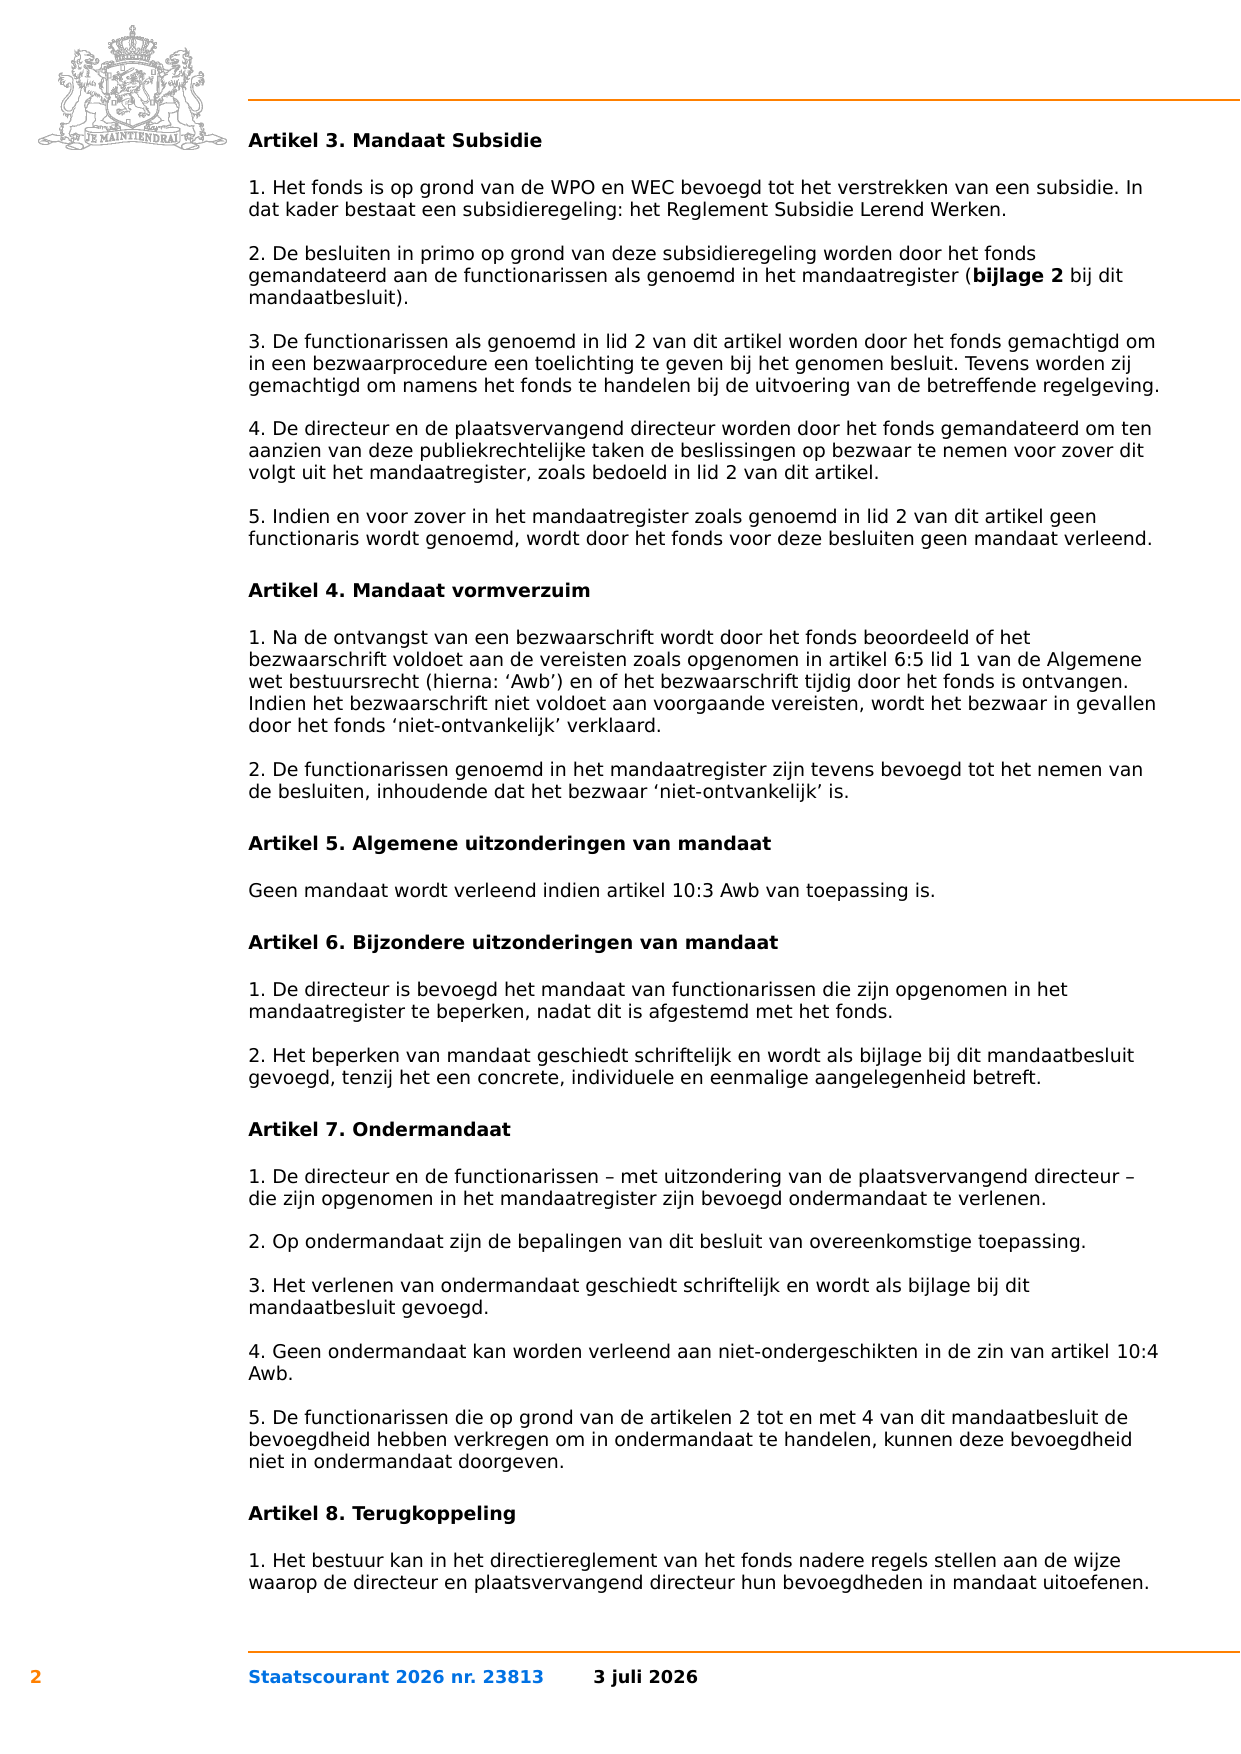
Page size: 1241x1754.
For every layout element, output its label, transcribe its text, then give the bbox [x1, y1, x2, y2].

text 3. Het verlenen van ondermandaat geschiedt schriftelijk en wordt als bijlage bij dit mandaatbesluit gevoegd. [248, 1275, 1163, 1319]
text 3. De functionarissen als genoemd in lid 2 van dit artikel worden door het fonds gemachtigd om in een bezwaarprocedure een toelichting te geven bij het genomen besluit. Tevens worden zij gemachtigd om namens het fonds te handelen bij de uitvoering van de betreffende regelgeving. [248, 331, 1163, 396]
text 4. De directeur en de plaatsvervangend directeur worden door het fonds gemandateerd om ten aanzien van deze publiekrechtelijke taken de beslissingen op bezwaar te nemen voor zover dit volgt uit het mandaatregister, zoals bedoeld in lid 2 van dit artikel. [248, 418, 1163, 484]
subtitle Artikel 3. Mandaat Subsidie [248, 130, 1163, 152]
text 2. De besluiten in primo op grond van deze subsidieregeling worden door het fonds gemandateerd aan de functionarissen als genoemd in het mandaatregister (bijlage 2 bij dit mandaatbesluit). [248, 243, 1163, 309]
text 1. Het fonds is op grond van de WPO en WEC bevoegd tot het verstrekken van een subsidie. In dat kader bestaat een subsidieregeling: het Reglement Subsidie Lerend Werken. [248, 177, 1163, 221]
subtitle Artikel 5. Algemene uitzonderingen van mandaat [248, 833, 1163, 855]
text Geen mandaat wordt verleend indien artikel 10:3 Awb van toepassing is. [248, 880, 1163, 902]
text 1. Het bestuur kan in het directiereglement van het fonds nadere regels stellen aan de wijze waarop de directeur en plaatsvervangend directeur hun bevoegdheden in mandaat uitoefenen. [248, 1550, 1163, 1594]
text 1. De directeur is bevoegd het mandaat van functionarissen die zijn opgenomen in het mandaatregister te beperken, nadat dit is afgestemd met het fonds. [248, 979, 1163, 1023]
picture [38, 25, 227, 150]
text 1. De directeur en de functionarissen – met uitzondering van de plaatsvervangend directeur – die zijn opgenomen in het mandaatregister zijn bevoegd ondermandaat te verlenen. [248, 1166, 1163, 1209]
subtitle Artikel 6. Bijzondere uitzonderingen van mandaat [248, 932, 1163, 954]
text 2. Het beperken van mandaat geschiedt schriftelijk en wordt als bijlage bij dit mandaatbesluit gevoegd, tenzij het een concrete, individuele en eenmalige aangelegenheid betreft. [248, 1044, 1163, 1088]
subtitle Artikel 7. Ondermandaat [248, 1118, 1163, 1141]
text 5. Indien en voor zover in het mandaatregister zoals genoemd in lid 2 van dit artikel geen functionaris wordt genoemd, wordt door het fonds voor deze besluiten geen mandaat verleend. [248, 506, 1163, 550]
text 5. De functionarissen die op grond van de artikelen 2 tot en met 4 van dit mandaatbesluit de bevoegdheid hebben verkregen om in ondermandaat te handelen, kunnen deze bevoegdheid niet in ondermandaat doorgeven. [248, 1407, 1163, 1473]
text 1. Na de ontvangst van een bezwaarschrift wordt door het fonds beoordeeld of het bezwaarschrift voldoet aan de vereisten zoals opgenomen in artikel 6:5 lid 1 van de Algemene wet bestuursrecht (hierna: ‘Awb’) en of het bezwaarschrift tijdig door het fonds is ontvangen. Indien het bezwaarschrift niet voldoet aan voorgaande vereisten, wordt het bezwaar in gevallen door het fonds ‘niet-ontvankelijk’ verklaard. [248, 627, 1163, 737]
text 2. Op ondermandaat zijn de bepalingen van dit besluit van overeenkomstige toepassing. [248, 1231, 1163, 1253]
text 2. De functionarissen genoemd in het mandaatregister zijn tevens bevoegd tot het nemen van de besluiten, inhoudende dat het bezwaar ‘niet-ontvankelijk’ is. [248, 759, 1163, 803]
text 4. Geen ondermandaat kan worden verleend aan niet-ondergeschikten in de zin van artikel 10:4 Awb. [248, 1341, 1163, 1385]
subtitle Artikel 8. Terugkoppeling [248, 1503, 1163, 1525]
subtitle Artikel 4. Mandaat vormverzuim [248, 580, 1163, 602]
